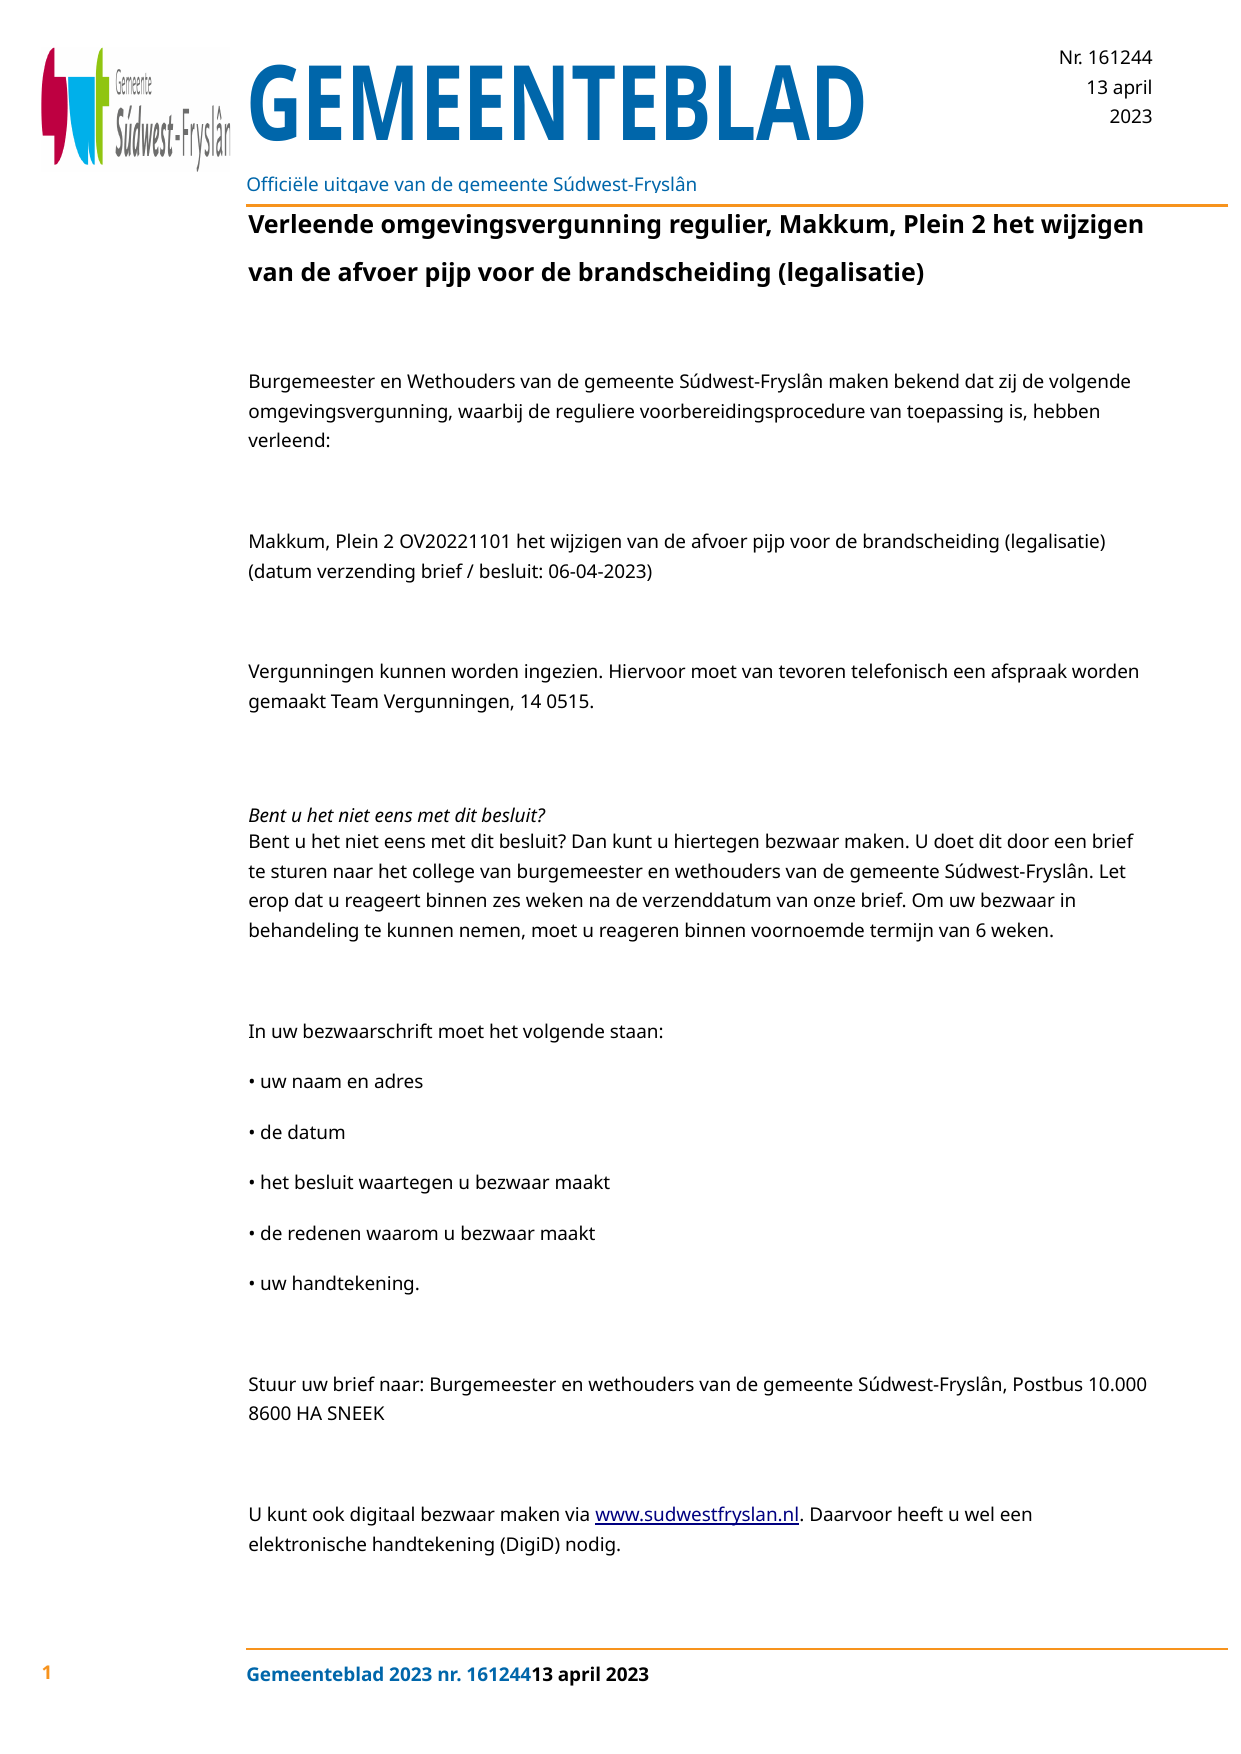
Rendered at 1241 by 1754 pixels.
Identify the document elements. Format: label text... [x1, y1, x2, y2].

text Vergunningen kunnen worden ingezien. Hiervoor moet van tevoren telefonisch een afspraak worden gemaakt Team Vergunningen, 14 0515. [248, 659, 1152, 714]
text Verleende omgevingsvergunning regulier, Makkum, Plein 2 het wijzigen van de afvoer pijp voor de brandscheiding (legalisatie) [248, 207, 1152, 288]
text • uw naam en adres [248, 1068, 1152, 1094]
text Bent u het niet eens met dit besluit? [248, 803, 1152, 828]
text • uw handtekening. [248, 1270, 1152, 1296]
text Makkum, Plein 2 OV20221101 het wijzigen van de afvoer pijp voor de brandscheiding (legalisatie) (datum verzending brief / besluit: 06-04-2023) [248, 528, 1152, 584]
text • de redenen waarom u bezwaar maakt [248, 1220, 1152, 1245]
text Bent u het niet eens met dit besluit? Dan kunt u hiertegen bezwaar maken. U doet dit door een brief te sturen naar het college van burgemeester en wethouders van de gemeente Súdwest-Fryslân. Let erop dat u reageert binnen zes weken na de verzenddatum van onze brief. Om uw bezwaar in behandeling te kunnen nemen, moet u reageren binnen voornoemde termijn van 6 weken. [248, 828, 1152, 943]
text Burgemeester en Wethouders van de gemeente Súdwest-Fryslân maken bekend dat zij de volgende omgevingsvergunning, waarbij de reguliere voorbereidingsprocedure van toepassing is, hebben verleend: [248, 368, 1152, 453]
text • de datum [248, 1119, 1152, 1144]
picture [41, 47, 231, 172]
text U kunt ook digitaal bezwaar maken via www.sudwestfryslan.nl. Daarvoor heeft u wel een elektronische handtekening (DigiD) nodig. [248, 1501, 1152, 1557]
text • het besluit waartegen u bezwaar maakt [248, 1169, 1152, 1195]
text In uw bezwaarschrift moet het volgende staan: [248, 1018, 1152, 1044]
text Stuur uw brief naar: Burgemeester en wethouders van de gemeente Súdwest-Fryslân, Postbus 10.000 8600 HA SNEEK [248, 1371, 1152, 1426]
